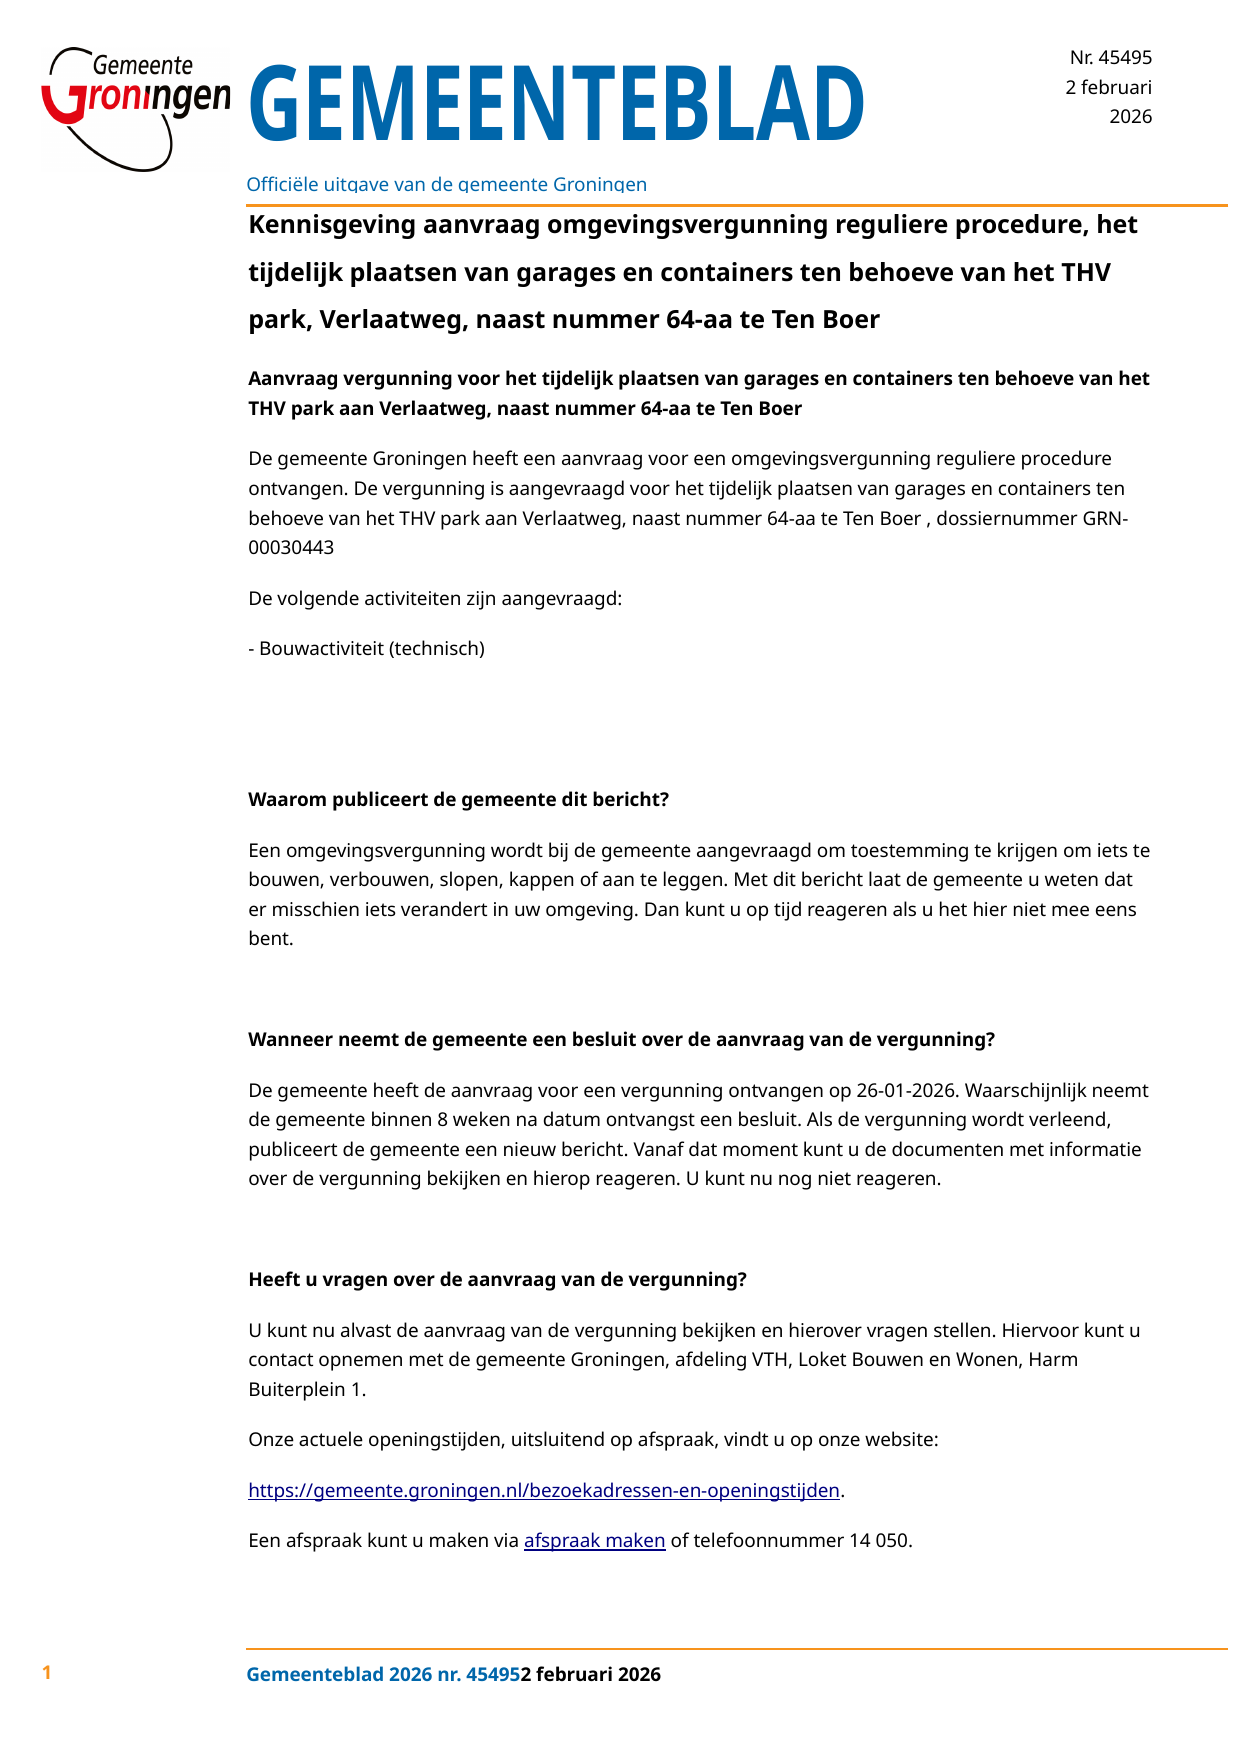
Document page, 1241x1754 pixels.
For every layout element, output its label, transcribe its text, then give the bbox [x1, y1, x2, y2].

text De gemeente Groningen heeft een aanvraag voor een omgevingsvergunning reguliere procedure ontvangen. De vergunning is aangevraagd voor het tijdelijk plaatsen van garages en containers ten behoeve van het THV park aan Verlaatweg, naast nummer 64-aa te Ten Boer , dossiernummer GRN-00030443 [248, 446, 1152, 560]
text Waarom publiceert de gemeente dit bericht? [248, 786, 1152, 812]
text Wanneer neemt de gemeente een besluit over de aanvraag van de vergunning? [248, 1026, 1152, 1052]
text De volgende activiteiten zijn aangevraagd: [248, 585, 1152, 610]
text Een afspraak kunt u maken via afspraak maken of telefoonnummer 14 050. [248, 1527, 1152, 1553]
text Heeft u vragen over de aanvraag van de vergunning? [248, 1266, 1152, 1292]
text Aanvraag vergunning voor het tijdelijk plaatsen van garages en containers ten behoeve van het THV park aan Verlaatweg, naast nummer 64-aa te Ten Boer [248, 366, 1152, 421]
text U kunt nu alvast de aanvraag van de vergunning bekijken en hierover vragen stellen. Hiervoor kunt u contact opnemen met de gemeente Groningen, afdeling VTH, Loket Bouwen en Wonen, Harm Buiterplein 1. [248, 1317, 1152, 1402]
text Een omgevingsvergunning wordt bij de gemeente aangevraagd om toestemming te krijgen om iets te bouwen, verbouwen, slopen, kappen of aan te leggen. Met dit bericht laat de gemeente u weten dat er misschien iets verandert in uw omgeving. Dan kunt u op tijd reageren als u het hier niet mee eens bent. [248, 837, 1152, 951]
text De gemeente heeft de aanvraag voor een vergunning ontvangen op 26-01-2026. Waarschijnlijk neemt de gemeente binnen 8 weken na datum ontvangst een besluit. Als de vergunning wordt verleend, publiceert de gemeente een nieuw bericht. Vanaf dat moment kunt u de documenten met informatie over de vergunning bekijken en hierop reageren. U kunt nu nog niet reageren. [248, 1077, 1152, 1191]
text - Bouwactiviteit (technisch) [248, 635, 1152, 661]
text Onze actuele openingstijden, uitsluitend op afspraak, vindt u op onze website: [248, 1426, 1152, 1452]
text https://gemeente.groningen.nl/bezoekadressen-en-openingstijden. [248, 1477, 1152, 1502]
text Kennisgeving aanvraag omgevingsvergunning reguliere procedure, het tijdelijk plaatsen van garages en containers ten behoeve van het THV park, Verlaatweg, naast nummer 64-aa te Ten Boer [248, 207, 1152, 336]
picture [41, 47, 231, 172]
